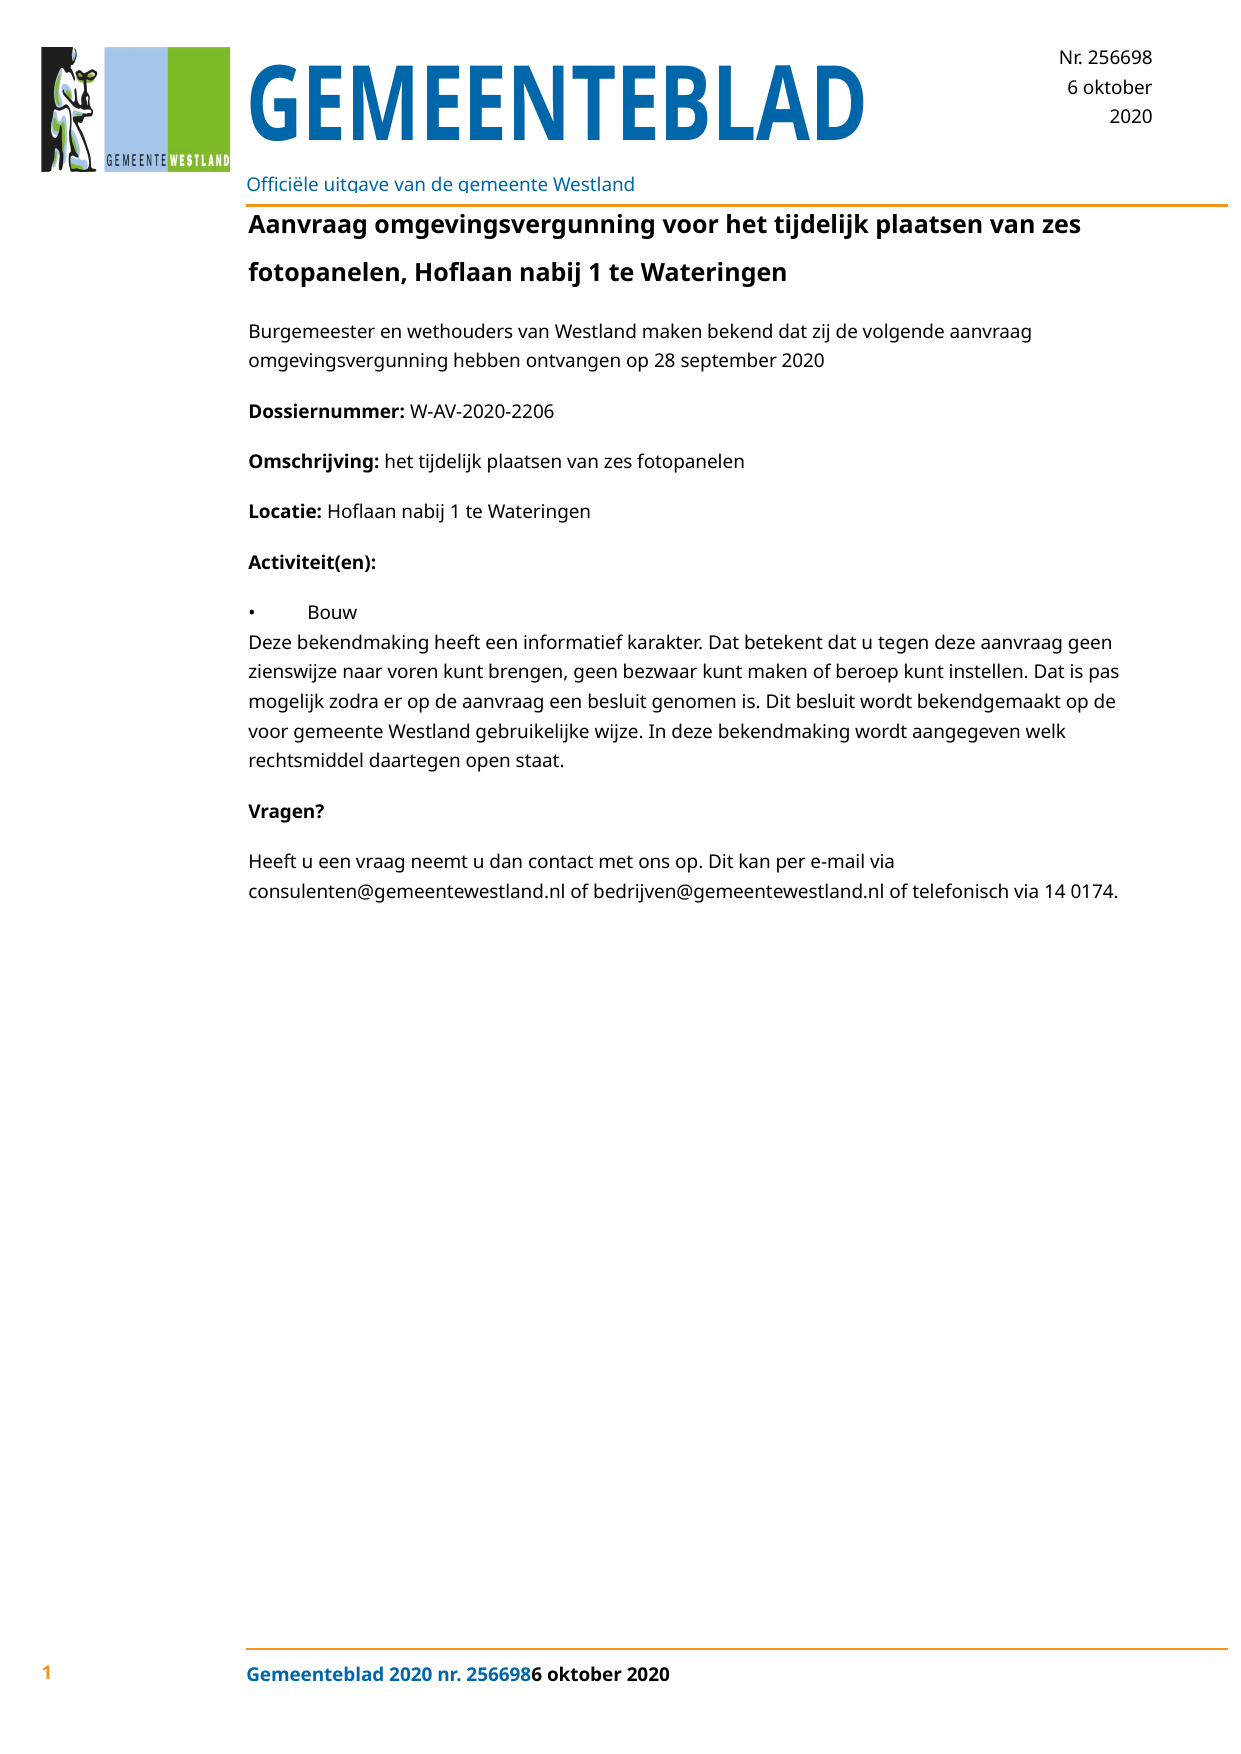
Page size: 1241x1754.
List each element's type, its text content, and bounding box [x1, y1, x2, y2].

text Vragen? [248, 798, 1152, 824]
text Locatie: Hoflaan nabij 1 te Wateringen [248, 499, 1152, 524]
text Burgemeester en wethouders van Westland maken bekend dat zij de volgende aanvraag omgevingsvergunning hebben ontvangen op 28 september 2020 [248, 318, 1152, 373]
text Activiteit(en): [248, 549, 1152, 575]
text Heeft u een vraag neemt u dan contact met ons op. Dit kan per e-mail via consulenten@gemeentewestland.nl of bedrijven@gemeentewestland.nl of telefonisch via 14 0174. [248, 848, 1152, 904]
list Bouw [248, 599, 1152, 625]
text Dossiernummer: W-AV-2020-2206 [248, 398, 1152, 424]
text Aanvraag omgevingsvergunning voor het tijdelijk plaatsen van zes fotopanelen, Hoflaan nabij 1 te Wateringen [248, 207, 1152, 288]
picture [41, 47, 231, 172]
text Deze bekendmaking heeft een informatief karakter. Dat betekent dat u tegen deze aanvraag geen zienswijze naar voren kunt brengen, geen bezwaar kunt maken of beroep kunt instellen. Dat is pas mogelijk zodra er op de aanvraag een besluit genomen is. Dit besluit wordt bekendgemaakt op de voor gemeente Westland gebruikelijke wijze. In deze bekendmaking wordt aangegeven welk rechtsmiddel daartegen open staat. [248, 629, 1152, 773]
text Omschrijving: het tijdelijk plaatsen van zes fotopanelen [248, 448, 1152, 474]
